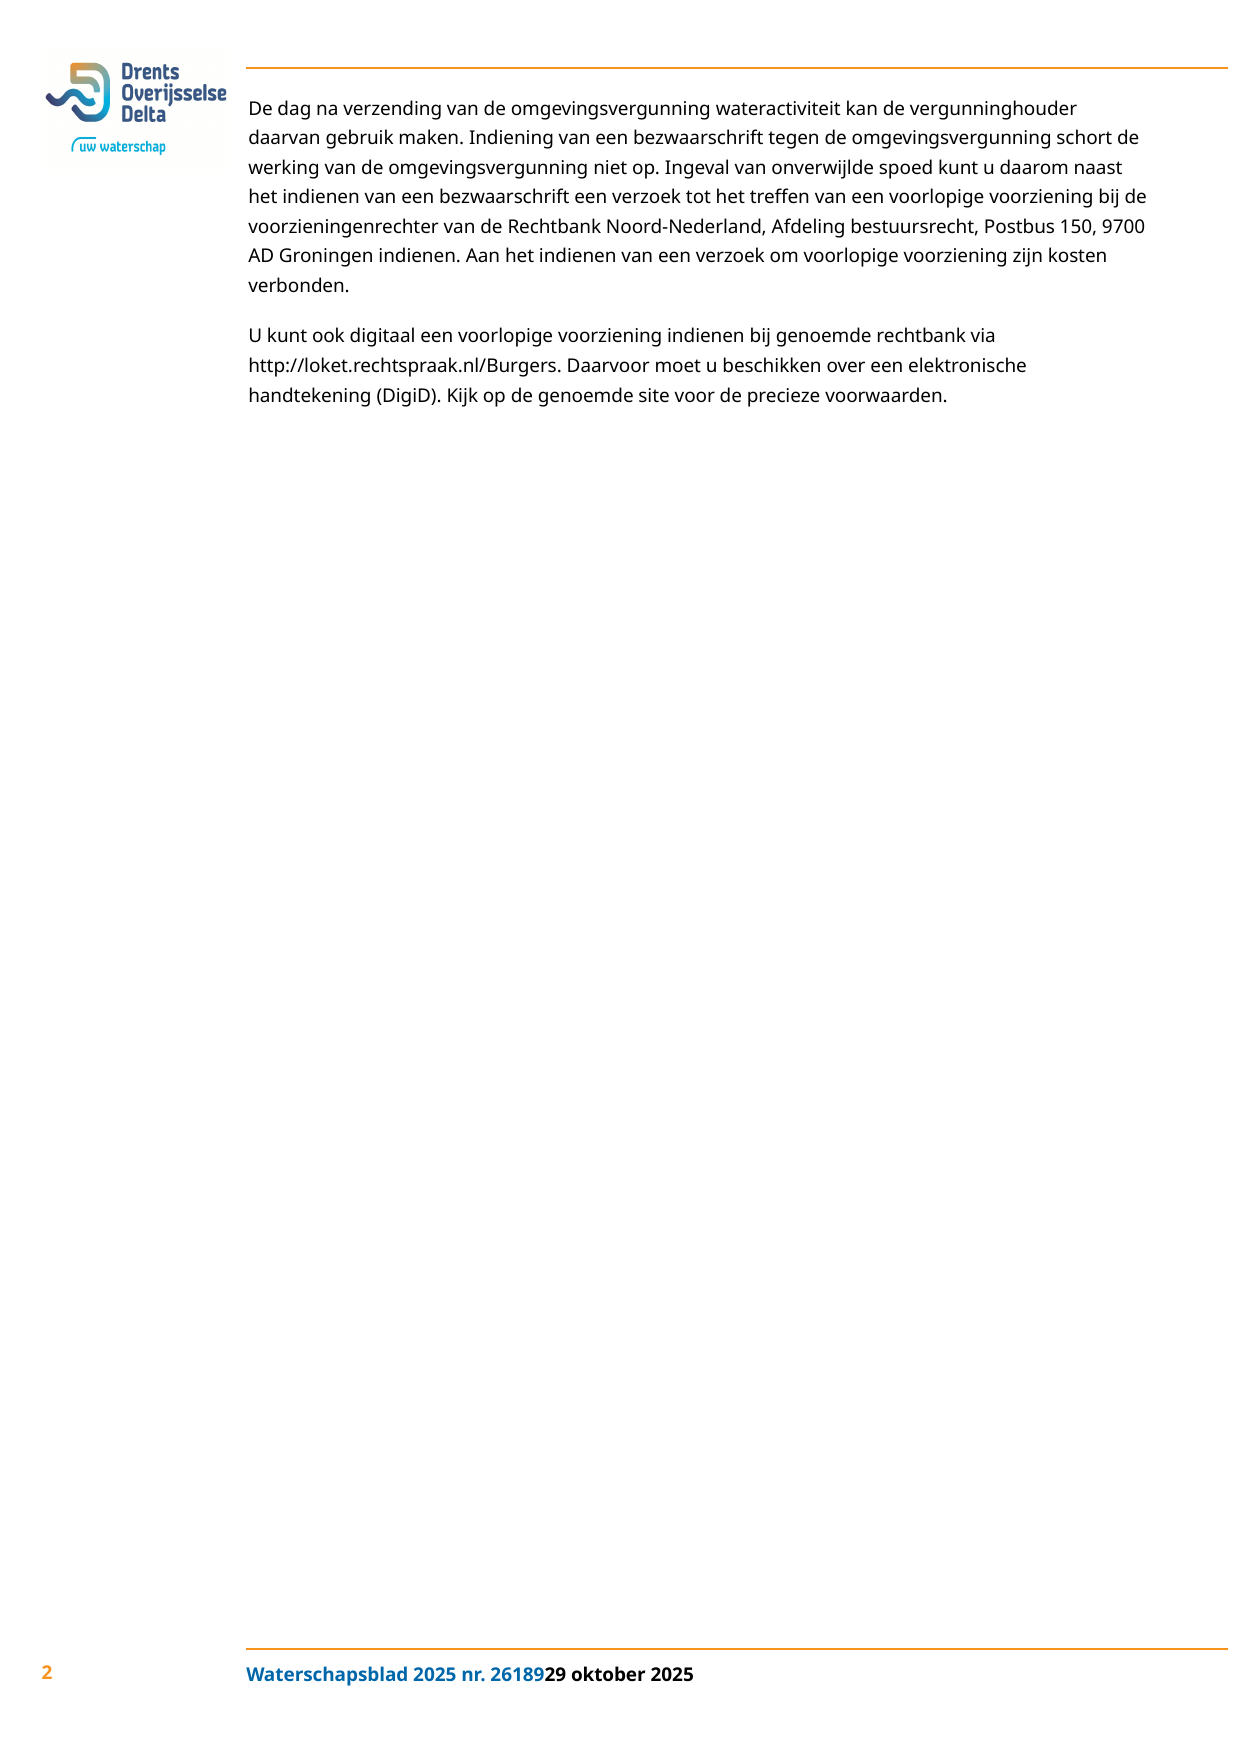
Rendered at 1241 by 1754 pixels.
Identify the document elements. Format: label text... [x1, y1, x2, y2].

text U kunt ook digitaal een voorlopige voorziening indienen bij genoemde rechtbank via http://loket.rechtspraak.nl/Burgers. Daarvoor moet u beschikken over een elektronische handtekening (DigiD). Kijk op de genoemde site voor de precieze voorwaarden. [248, 323, 1152, 408]
picture [41, 47, 231, 172]
text De dag na verzending van de omgevingsvergunning wateractiviteit kan de vergunninghouder daarvan gebruik maken. Indiening van een bezwaarschrift tegen de omgevingsvergunning schort de werking van de omgevingsvergunning niet op. Ingeval van onverwijlde spoed kunt u daarom naast het indienen van een bezwaarschrift een verzoek tot het treffen van een voorlopige voorziening bij de voorzieningenrechter van de Rechtbank Noord-Nederland, Afdeling bestuursrecht, Postbus 150, 9700 AD Groningen indienen. Aan het indienen van een verzoek om voorlopige voorziening zijn kosten verbonden. [248, 95, 1152, 298]
